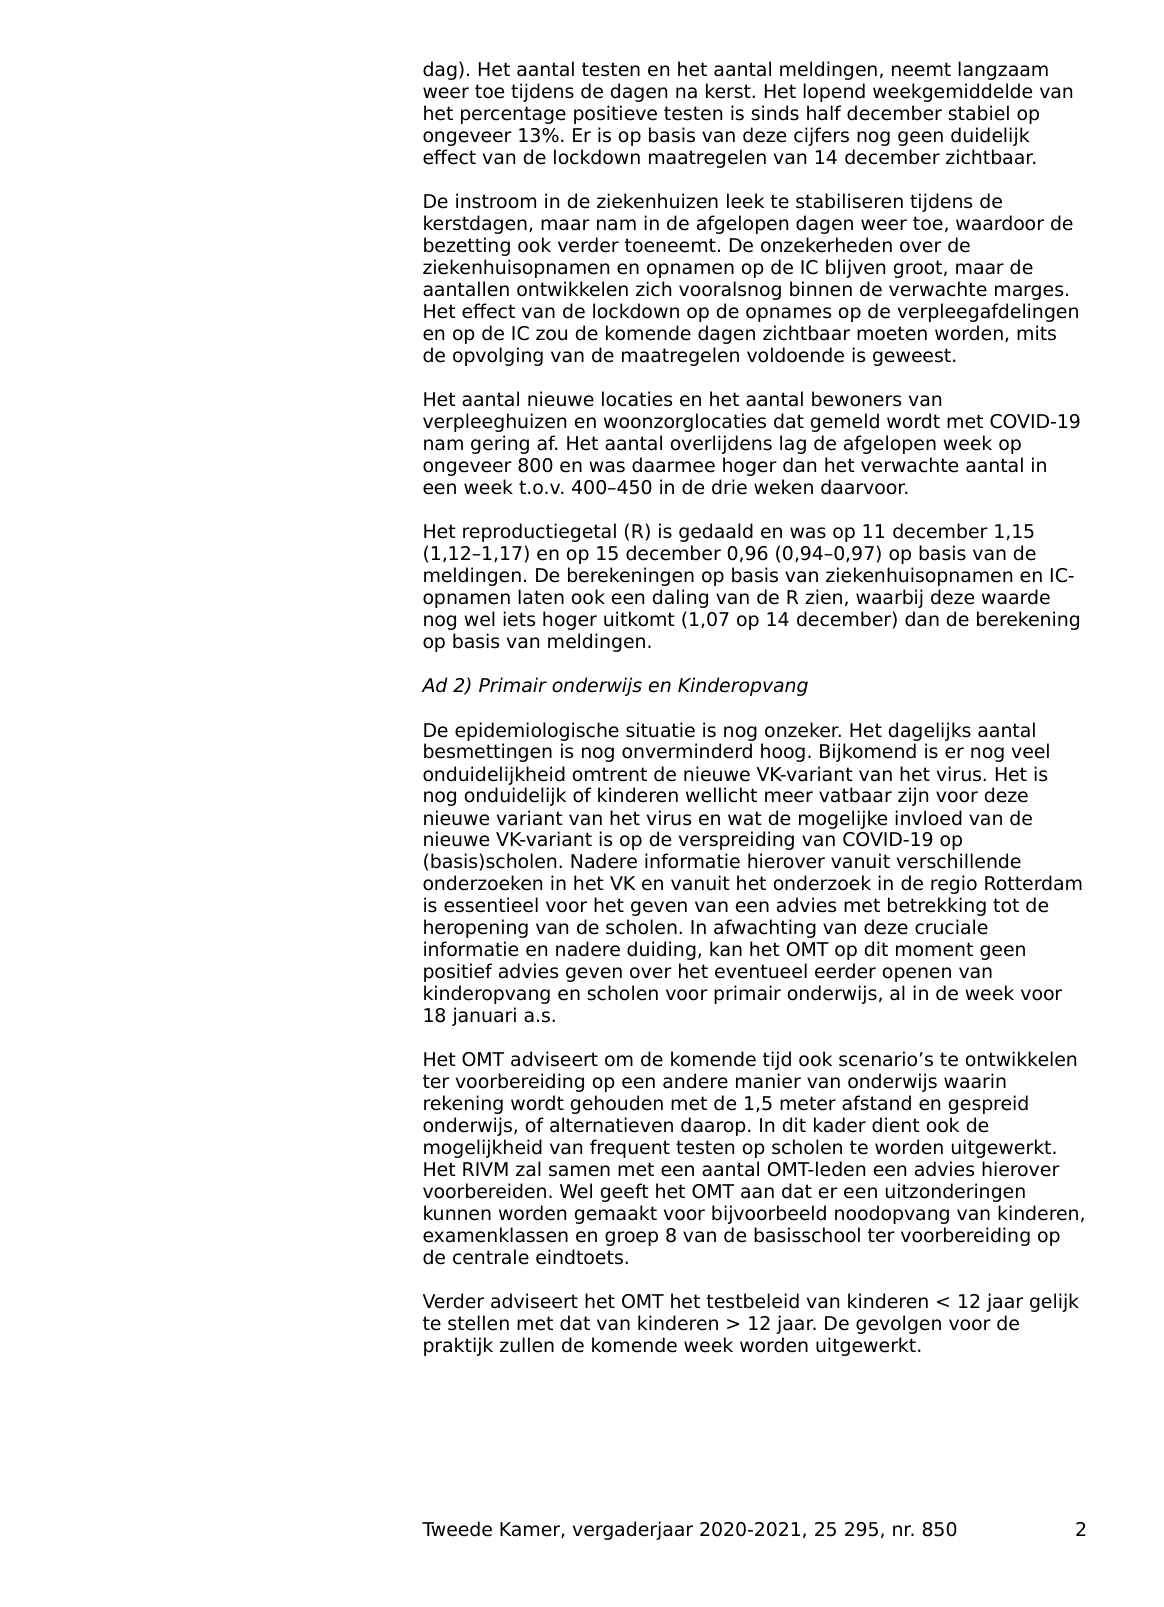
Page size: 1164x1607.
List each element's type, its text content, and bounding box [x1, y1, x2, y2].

text Verder adviseert het OMT het testbeleid van kinderen < 12 jaar gelijk te stellen met dat van kinderen > 12 jaar. De gevolgen voor de praktijk zullen de komende week worden uitgewerkt. [422, 1291, 1087, 1357]
text De epidemiologische situatie is nog onzeker. Het dagelijks aantal besmettingen is nog onverminderd hoog. Bijkomend is er nog veel onduidelijkheid omtrent de nieuwe VK-variant van het virus. Het is nog onduidelijk of kinderen wellicht meer vatbaar zijn voor deze nieuwe variant van het virus en wat de mogelijke invloed van de nieuwe VK-variant is op de verspreiding van COVID-19 op (basis)scholen. Nadere informatie hierover vanuit verschillende onderzoeken in het VK en vanuit het onderzoek in de regio Rotterdam is essentieel voor het geven van een advies met betrekking tot de heropening van de scholen. In afwachting van deze cruciale informatie en nadere duiding, kan het OMT op dit moment geen positief advies geven over het eventueel eerder openen van kinderopvang en scholen voor primair onderwijs, al in de week voor 18 januari a.s. [422, 719, 1087, 1027]
text Het OMT adviseert om de komende tijd ook scenario’s te ontwikkelen ter voorbereiding op een andere manier van onderwijs waarin rekening wordt gehouden met de 1,5 meter afstand en gespreid onderwijs, of alternatieven daarop. In dit kader dient ook de mogelijkheid van frequent testen op scholen te worden uitgewerkt. Het RIVM zal samen met een aantal OMT-leden een advies hierover voorbereiden. Wel geeft het OMT aan dat er een uitzonderingen kunnen worden gemaakt voor bijvoorbeeld noodopvang van kinderen, examenklassen en groep 8 van de basisschool ter voorbereiding op de centrale eindtoets. [422, 1049, 1087, 1269]
text Het aantal nieuwe locaties en het aantal bewoners van verpleeghuizen en woonzorglocaties dat gemeld wordt met COVID-19 nam gering af. Het aantal overlijdens lag de afgelopen week op ongeveer 800 en was daarmee hoger dan het verwachte aantal in een week t.o.v. 400–450 in de drie weken daarvoor. [422, 389, 1087, 499]
text Het reproductiegetal (R) is gedaald en was op 11 december 1,15 (1,12–1,17) en op 15 december 0,96 (0,94–0,97) op basis van de meldingen. De berekeningen op basis van ziekenhuisopnamen en IC-opnamen laten ook een daling van de R zien, waarbij deze waarde nog wel iets hoger uitkomt (1,07 op 14 december) dan de berekening op basis van meldingen. [422, 521, 1087, 653]
text dag). Het aantal testen en het aantal meldingen, neemt langzaam weer toe tijdens de dagen na kerst. Het lopend weekgemiddelde van het percentage positieve testen is sinds half december stabiel op ongeveer 13%. Er is op basis van deze cijfers nog geen duidelijk effect van de lockdown maatregelen van 14 december zichtbaar. [422, 59, 1087, 169]
text De instroom in de ziekenhuizen leek te stabiliseren tijdens de kerstdagen, maar nam in de afgelopen dagen weer toe, waardoor de bezetting ook verder toeneemt. De onzekerheden over de ziekenhuisopnamen en opnamen op de IC blijven groot, maar de aantallen ontwikkelen zich vooralsnog binnen de verwachte marges. Het effect van de lockdown op de opnames op de verpleegafdelingen en op de IC zou de komende dagen zichtbaar moeten worden, mits de opvolging van de maatregelen voldoende is geweest. [422, 191, 1087, 367]
subtitle Ad 2) Primair onderwijs en Kinderopvang [422, 675, 1087, 697]
